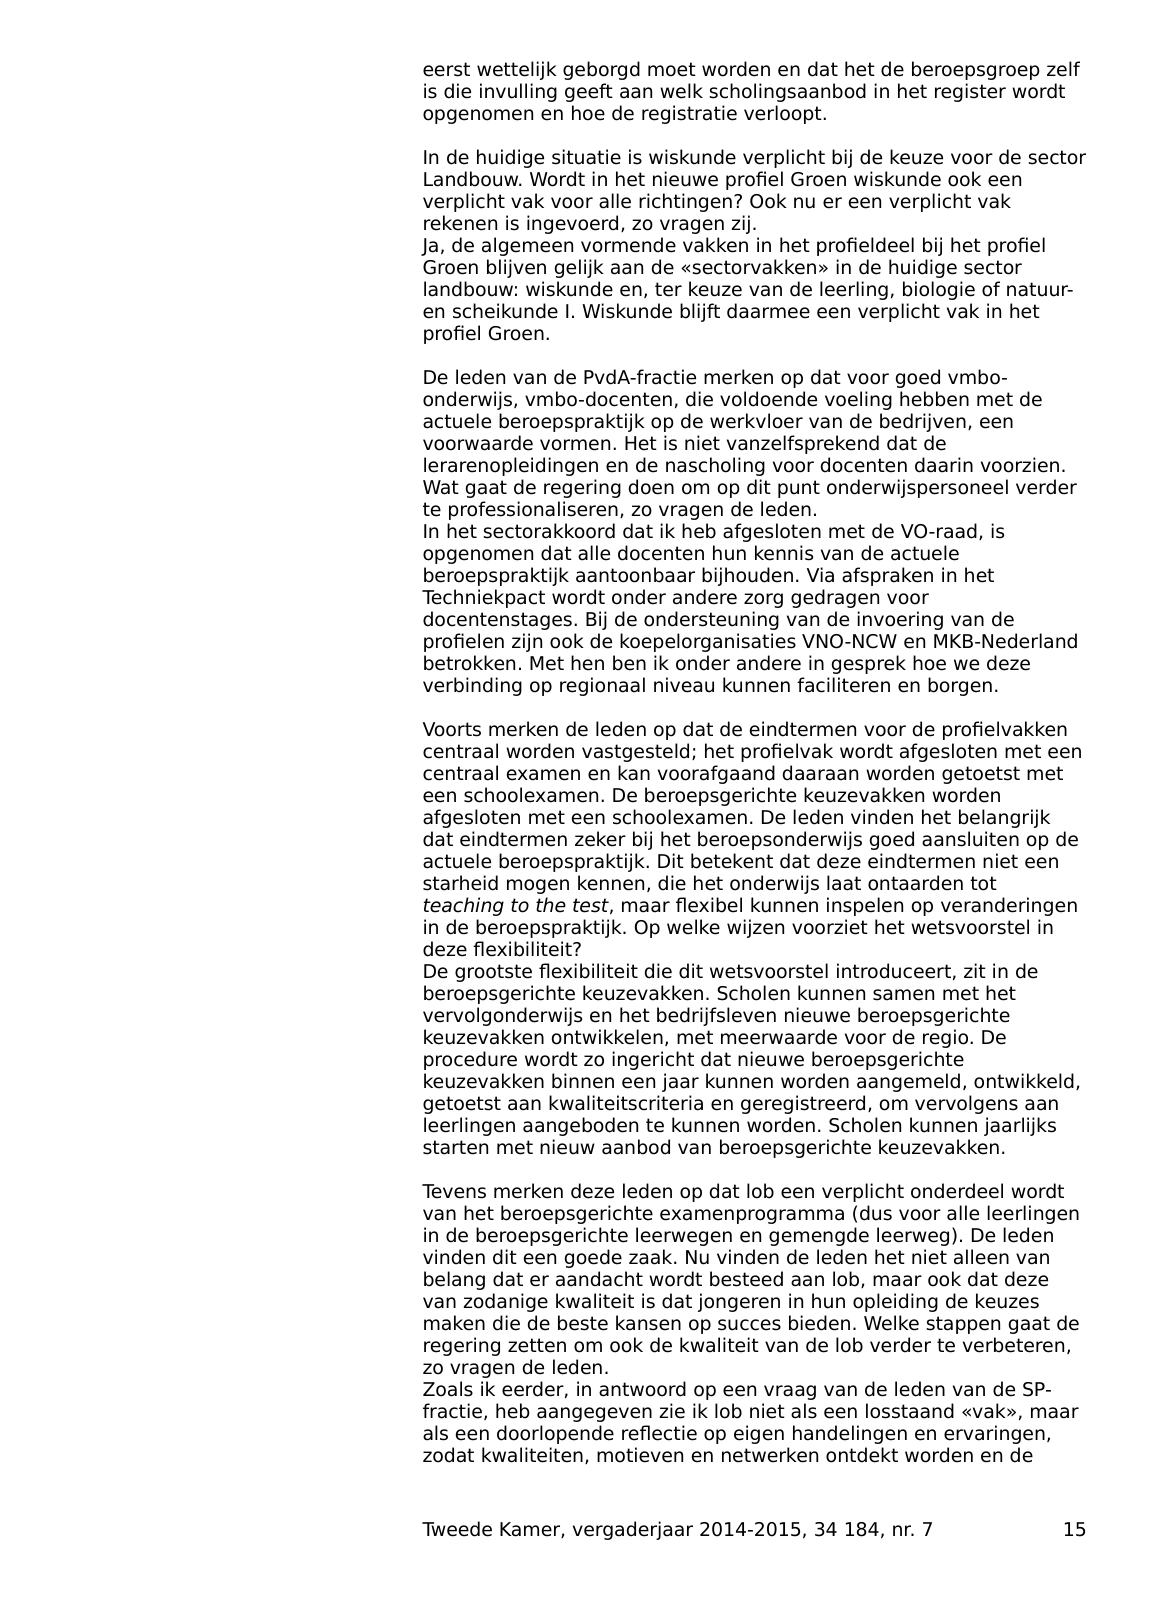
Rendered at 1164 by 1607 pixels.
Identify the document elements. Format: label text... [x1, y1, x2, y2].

text Zoals ik eerder, in antwoord op een vraag van de leden van de SP-fractie, heb aangegeven zie ik lob niet als een losstaand «vak», maar als een doorlopende reflectie op eigen handelingen en ervaringen, zodat kwaliteiten, motieven en netwerken ontdekt worden en de [422, 1379, 1087, 1467]
text De leden van de PvdA-fractie merken op dat voor goed vmbo-onderwijs, vmbo-docenten, die voldoende voeling hebben met de actuele beroepspraktijk op de werkvloer van de bedrijven, een voorwaarde vormen. Het is niet vanzelfsprekend dat de lerarenopleidingen en de nascholing voor docenten daarin voorzien. Wat gaat de regering doen om op dit punt onderwijspersoneel verder te professionaliseren, zo vragen de leden. [422, 367, 1087, 521]
text Ja, de algemeen vormende vakken in het profieldeel bij het profiel Groen blijven gelijk aan de «sectorvakken» in de huidige sector landbouw: wiskunde en, ter keuze van de leerling, biologie of natuur- en scheikunde I. Wiskunde blijft daarmee een verplicht vak in het profiel Groen. [422, 235, 1087, 345]
text In de huidige situatie is wiskunde verplicht bij de keuze voor de sector Landbouw. Wordt in het nieuwe profiel Groen wiskunde ook een verplicht vak voor alle richtingen? Ook nu er een verplicht vak rekenen is ingevoerd, zo vragen zij. [422, 147, 1087, 235]
text Voorts merken de leden op dat de eindtermen voor de profielvakken centraal worden vastgesteld; het profielvak wordt afgesloten met een centraal examen en kan voorafgaand daaraan worden getoetst met een schoolexamen. De beroepsgerichte keuzevakken worden afgesloten met een schoolexamen. De leden vinden het belangrijk dat eindtermen zeker bij het beroepsonderwijs goed aansluiten op de actuele beroepspraktijk. Dit betekent dat deze eindtermen niet een starheid mogen kennen, die het onderwijs laat ontaarden tot teaching to the test, maar flexibel kunnen inspelen op veranderingen in de beroepspraktijk. Op welke wijzen voorziet het wetsvoorstel in deze flexibiliteit? [422, 719, 1087, 961]
text In het sectorakkoord dat ik heb afgesloten met de VO-raad, is opgenomen dat alle docenten hun kennis van de actuele beroepspraktijk aantoonbaar bijhouden. Via afspraken in het Techniekpact wordt onder andere zorg gedragen voor docentenstages. Bij de ondersteuning van de invoering van de profielen zijn ook de koepelorganisaties VNO-NCW en MKB-Nederland betrokken. Met hen ben ik onder andere in gesprek hoe we deze verbinding op regionaal niveau kunnen faciliteren en borgen. [422, 521, 1087, 697]
text De grootste flexibiliteit die dit wetsvoorstel introduceert, zit in de beroepsgerichte keuzevakken. Scholen kunnen samen met het vervolgonderwijs en het bedrijfsleven nieuwe beroepsgerichte keuzevakken ontwikkelen, met meerwaarde voor de regio. De procedure wordt zo ingericht dat nieuwe beroepsgerichte keuzevakken binnen een jaar kunnen worden aangemeld, ontwikkeld, getoetst aan kwaliteitscriteria en geregistreerd, om vervolgens aan leerlingen aangeboden te kunnen worden. Scholen kunnen jaarlijks starten met nieuw aanbod van beroepsgerichte keuzevakken. [422, 961, 1087, 1159]
text Tevens merken deze leden op dat lob een verplicht onderdeel wordt van het beroepsgerichte examenprogramma (dus voor alle leerlingen in de beroepsgerichte leerwegen en gemengde leerweg). De leden vinden dit een goede zaak. Nu vinden de leden het niet alleen van belang dat er aandacht wordt besteed aan lob, maar ook dat deze van zodanige kwaliteit is dat jongeren in hun opleiding de keuzes maken die de beste kansen op succes bieden. Welke stappen gaat de regering zetten om ook de kwaliteit van de lob verder te verbeteren, zo vragen de leden. [422, 1181, 1087, 1379]
text eerst wettelijk geborgd moet worden en dat het de beroepsgroep zelf is die invulling geeft aan welk scholingsaanbod in het register wordt opgenomen en hoe de registratie verloopt. [422, 59, 1087, 125]
